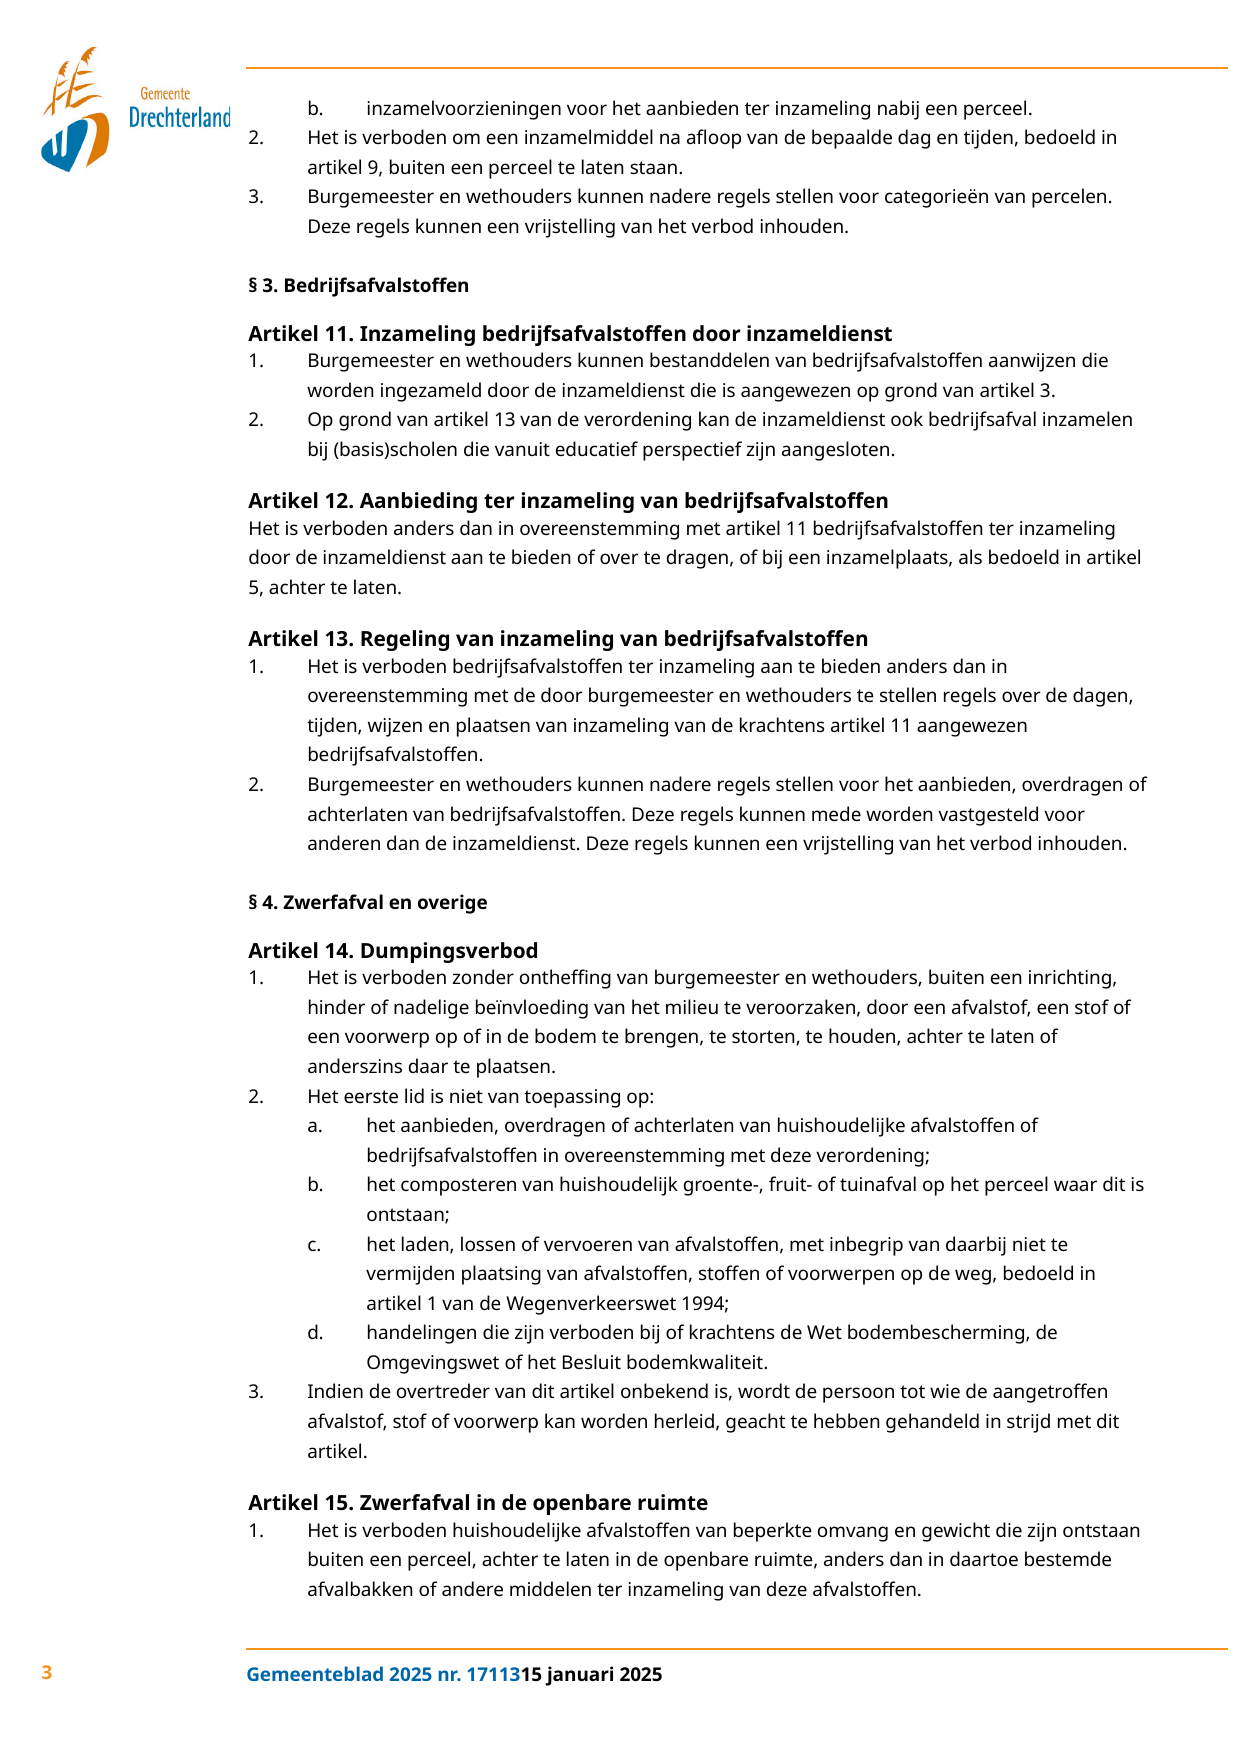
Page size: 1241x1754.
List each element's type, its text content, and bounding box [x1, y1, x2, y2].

list het aanbieden, overdragen of achterlaten van huishoudelijke afvalstoffen of bedrijfsafvalstoffen in overeenstemming met deze verordening; [307, 1112, 1152, 1168]
list Het eerste lid is niet van toepassing op: [248, 1083, 1152, 1109]
list Op grond van artikel 13 van de verordening kan de inzameldienst ook bedrijfsafval inzamelen bij (basis)scholen die vanuit educatief perspectief zijn aangesloten. [248, 406, 1152, 462]
list het composteren van huishoudelijk groente-, fruit- of tuinafval op het perceel waar dit is ontstaan; [307, 1172, 1152, 1227]
list handelingen die zijn verboden bij of krachtens de Wet bodembescherming, de Omgevingswet of het Besluit bodemkwaliteit. [307, 1319, 1152, 1375]
text § 3. Bedrijfsafvalstoffen [248, 272, 1152, 298]
text Het is verboden anders dan in overeenstemming met artikel 11 bedrijfsafvalstoffen ter inzameling door de inzameldienst aan te bieden of over te dragen, of bij een inzamelplaats, als bedoeld in artikel 5, achter te laten. [248, 515, 1152, 600]
list Indien de overtreder van dit artikel onbekend is, wordt de persoon tot wie de aangetroffen afvalstof, stof of voorwerp kan worden herleid, geacht te hebben gehandeld in strijd met dit artikel. [248, 1379, 1152, 1464]
list Het is verboden om een inzamelmiddel na afloop van de bepaalde dag en tijden, bedoeld in artikel 9, buiten een perceel te laten staan. [248, 124, 1152, 180]
text Artikel 11. Inzameling bedrijfsafvalstoffen door inzameldienst [248, 319, 1152, 347]
list Burgemeester en wethouders kunnen bestanddelen van bedrijfsafvalstoffen aanwijzen die worden ingezameld door de inzameldienst die is aangewezen op grond van artikel 3. [248, 347, 1152, 403]
text § 4. Zwerfafval en overige [248, 889, 1152, 915]
text Artikel 15. Zwerfafval in de openbare ruimte [248, 1488, 1152, 1517]
list inzamelvoorzieningen voor het aanbieden ter inzameling nabij een perceel. [307, 95, 1152, 121]
text Artikel 14. Dumpingsverbod [248, 936, 1152, 964]
picture [41, 47, 231, 172]
list Burgemeester en wethouders kunnen nadere regels stellen voor categorieën van percelen. Deze regels kunnen een vrijstelling van het verbod inhouden. [248, 183, 1152, 239]
list het laden, lossen of vervoeren van afvalstoffen, met inbegrip van daarbij niet te vermijden plaatsing van afvalstoffen, stoffen of voorwerpen op de weg, bedoeld in artikel 1 van de Wegenverkeerswet 1994; [307, 1231, 1152, 1316]
list Het is verboden zonder ontheffing van burgemeester en wethouders, buiten een inrichting, hinder of nadelige beïnvloeding van het milieu te veroorzaken, door een afvalstof, een stof of een voorwerp op of in de bodem te brengen, te storten, te houden, achter te laten of anderszins daar te plaatsen. [248, 964, 1152, 1079]
list Het is verboden bedrijfsafvalstoffen ter inzameling aan te bieden anders dan in overeenstemming met de door burgemeester en wethouders te stellen regels over de dagen, tijden, wijzen en plaatsen van inzameling van de krachtens artikel 11 aangewezen bedrijfsafvalstoffen. [248, 653, 1152, 767]
list Burgemeester en wethouders kunnen nadere regels stellen voor het aanbieden, overdragen of achterlaten van bedrijfsafvalstoffen. Deze regels kunnen mede worden vastgesteld voor anderen dan de inzameldienst. Deze regels kunnen een vrijstelling van het verbod inhouden. [248, 771, 1152, 856]
text Artikel 13. Regeling van inzameling van bedrijfsafvalstoffen [248, 624, 1152, 653]
picture [226, 115, 231, 124]
list Het is verboden huishoudelijke afvalstoffen van beperkte omvang en gewicht die zijn ontstaan buiten een perceel, achter te laten in de openbare ruimte, anders dan in daartoe bestemde afvalbakken of andere middelen ter inzameling van deze afvalstoffen. [248, 1517, 1152, 1602]
picture [41, 158, 64, 172]
text Artikel 12. Aanbieding ter inzameling van bedrijfsafvalstoffen [248, 486, 1152, 515]
